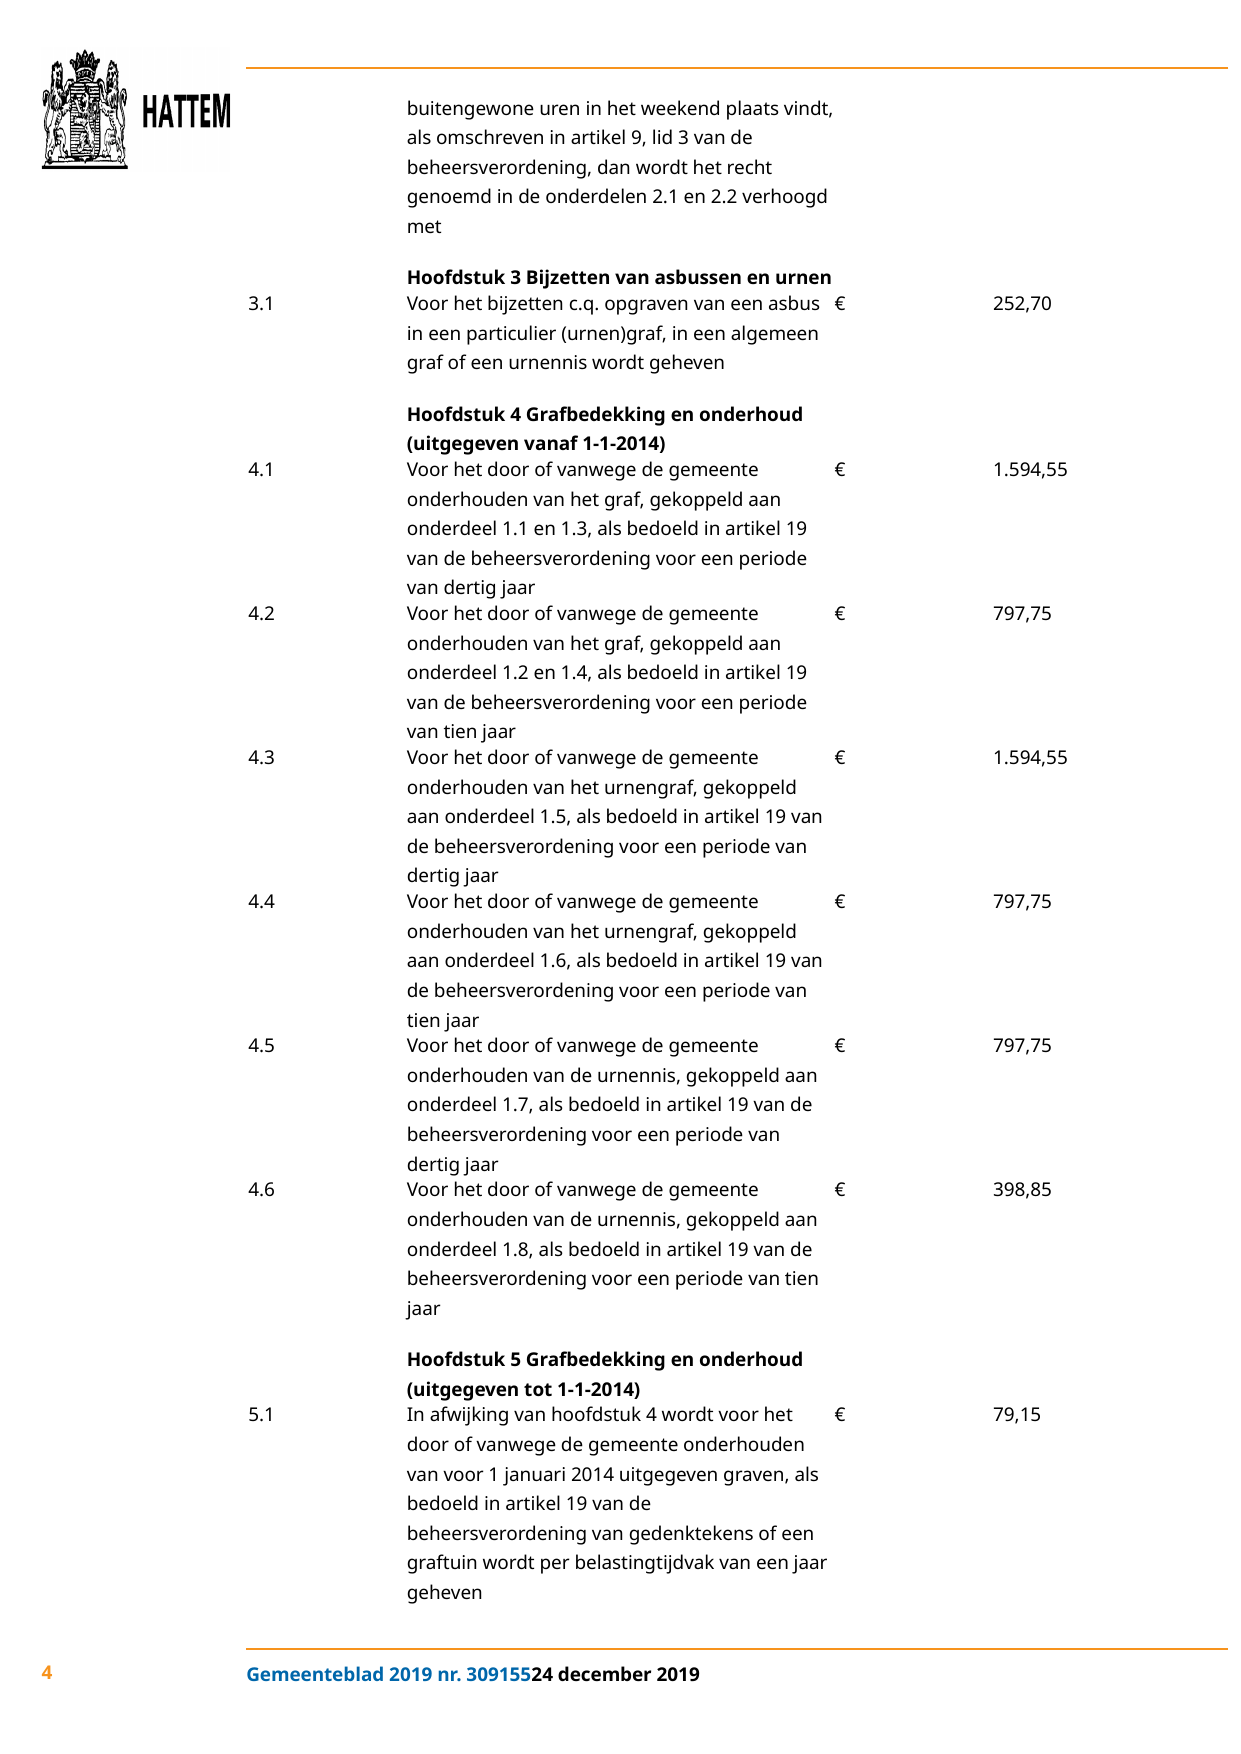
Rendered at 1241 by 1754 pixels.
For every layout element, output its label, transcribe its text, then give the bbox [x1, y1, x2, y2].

table_cell 797,75 [993, 1033, 1152, 1177]
table_cell € [834, 889, 993, 1032]
table_cell Voor het door of vanwege de gemeente onderhouden van het graf, gekoppeld aan onderdeel 1.1 en 1.3, als bedoeld in artikel 19 van de beheersverordening voor een periode van dertig jaar [407, 456, 834, 600]
table_cell [834, 401, 993, 456]
table_cell 4.2 [248, 600, 407, 744]
table_cell [834, 95, 993, 239]
table_cell 398,85 [993, 1177, 1152, 1321]
table_cell Hoofdstuk 5 Grafbedekking en onderhoud (uitgegeven tot 1-1-2014) [407, 1346, 834, 1402]
table_cell [407, 375, 834, 401]
table_cell € [834, 456, 993, 600]
table_cell [248, 95, 407, 239]
table_cell 797,75 [993, 600, 1152, 744]
table_cell [407, 239, 834, 264]
table_cell [993, 265, 1152, 290]
table_cell 4.4 [248, 889, 407, 1032]
table_cell [834, 239, 993, 264]
table_cell [993, 401, 1152, 456]
table_cell [248, 239, 407, 264]
table_cell € [834, 290, 993, 375]
table_cell 1.594,55 [993, 456, 1152, 600]
table_cell Voor het bijzetten c.q. opgraven van een asbus in een particulier (urnen)graf, in een algemeen graf of een urnennis wordt geheven [407, 290, 834, 375]
table_cell buitengewone uren in het weekend plaats vindt, als omschreven in artikel 9, lid 3 van de beheersverordening, dan wordt het recht genoemd in de onderdelen 2.1 en 2.2 verhoogd met [407, 95, 834, 239]
picture [41, 47, 231, 172]
table_cell 1.594,55 [993, 744, 1152, 888]
table_cell 797,75 [993, 889, 1152, 1032]
table_cell [248, 1346, 407, 1402]
table_cell 252,70 [993, 290, 1152, 375]
table_cell Voor het door of vanwege de gemeente onderhouden van het urnengraf, gekoppeld aan onderdeel 1.6, als bedoeld in artikel 19 van de beheersverordening voor een periode van tien jaar [407, 889, 834, 1032]
table_cell 4.5 [248, 1033, 407, 1177]
table_cell Voor het door of vanwege de gemeente onderhouden van de urnennis, gekoppeld aan onderdeel 1.8, als bedoeld in artikel 19 van de beheersverordening voor een periode van tien jaar [407, 1177, 834, 1321]
table_cell Hoofdstuk 3 Bijzetten van asbussen en urnen [407, 265, 834, 290]
table_cell Voor het door of vanwege de gemeente onderhouden van het graf, gekoppeld aan onderdeel 1.2 en 1.4, als bedoeld in artikel 19 van de beheersverordening voor een periode van tien jaar [407, 600, 834, 744]
table_cell [407, 1321, 834, 1346]
table_cell 4.3 [248, 744, 407, 888]
table_cell Voor het door of vanwege de gemeente onderhouden van het urnengraf, gekoppeld aan onderdeel 1.5, als bedoeld in artikel 19 van de beheersverordening voor een periode van dertig jaar [407, 744, 834, 888]
table_cell [248, 401, 407, 456]
table_cell [248, 265, 407, 290]
table_cell 3.1 [248, 290, 407, 375]
table_cell € [834, 600, 993, 744]
table_cell [248, 1321, 407, 1346]
table_cell [993, 1346, 1152, 1402]
table_cell 79,15 [993, 1402, 1152, 1605]
table_cell 4.1 [248, 456, 407, 600]
table_cell € [834, 1033, 993, 1177]
table_cell € [834, 744, 993, 888]
table_cell [834, 265, 993, 290]
table_cell [993, 239, 1152, 264]
table_cell Voor het door of vanwege de gemeente onderhouden van de urnennis, gekoppeld aan onderdeel 1.7, als bedoeld in artikel 19 van de beheersverordening voor een periode van dertig jaar [407, 1033, 834, 1177]
table_cell [834, 1346, 993, 1402]
table_cell Hoofdstuk 4 Grafbedekking en onderhoud (uitgegeven vanaf 1-1-2014) [407, 401, 834, 456]
table_cell [834, 1321, 993, 1346]
table_cell 4.6 [248, 1177, 407, 1321]
table_cell € [834, 1402, 993, 1605]
table_cell [993, 95, 1152, 239]
table_cell 5.1 [248, 1402, 407, 1605]
table_cell [993, 375, 1152, 401]
table_cell [993, 1321, 1152, 1346]
table_cell [834, 375, 993, 401]
table_cell € [834, 1177, 993, 1321]
table_cell [248, 375, 407, 401]
table_cell In afwijking van hoofdstuk 4 wordt voor het door of vanwege de gemeente onderhouden van voor 1 januari 2014 uitgegeven graven, als bedoeld in artikel 19 van de beheersverordening van gedenktekens of een graftuin wordt per belastingtijdvak van een jaar geheven [407, 1402, 834, 1605]
